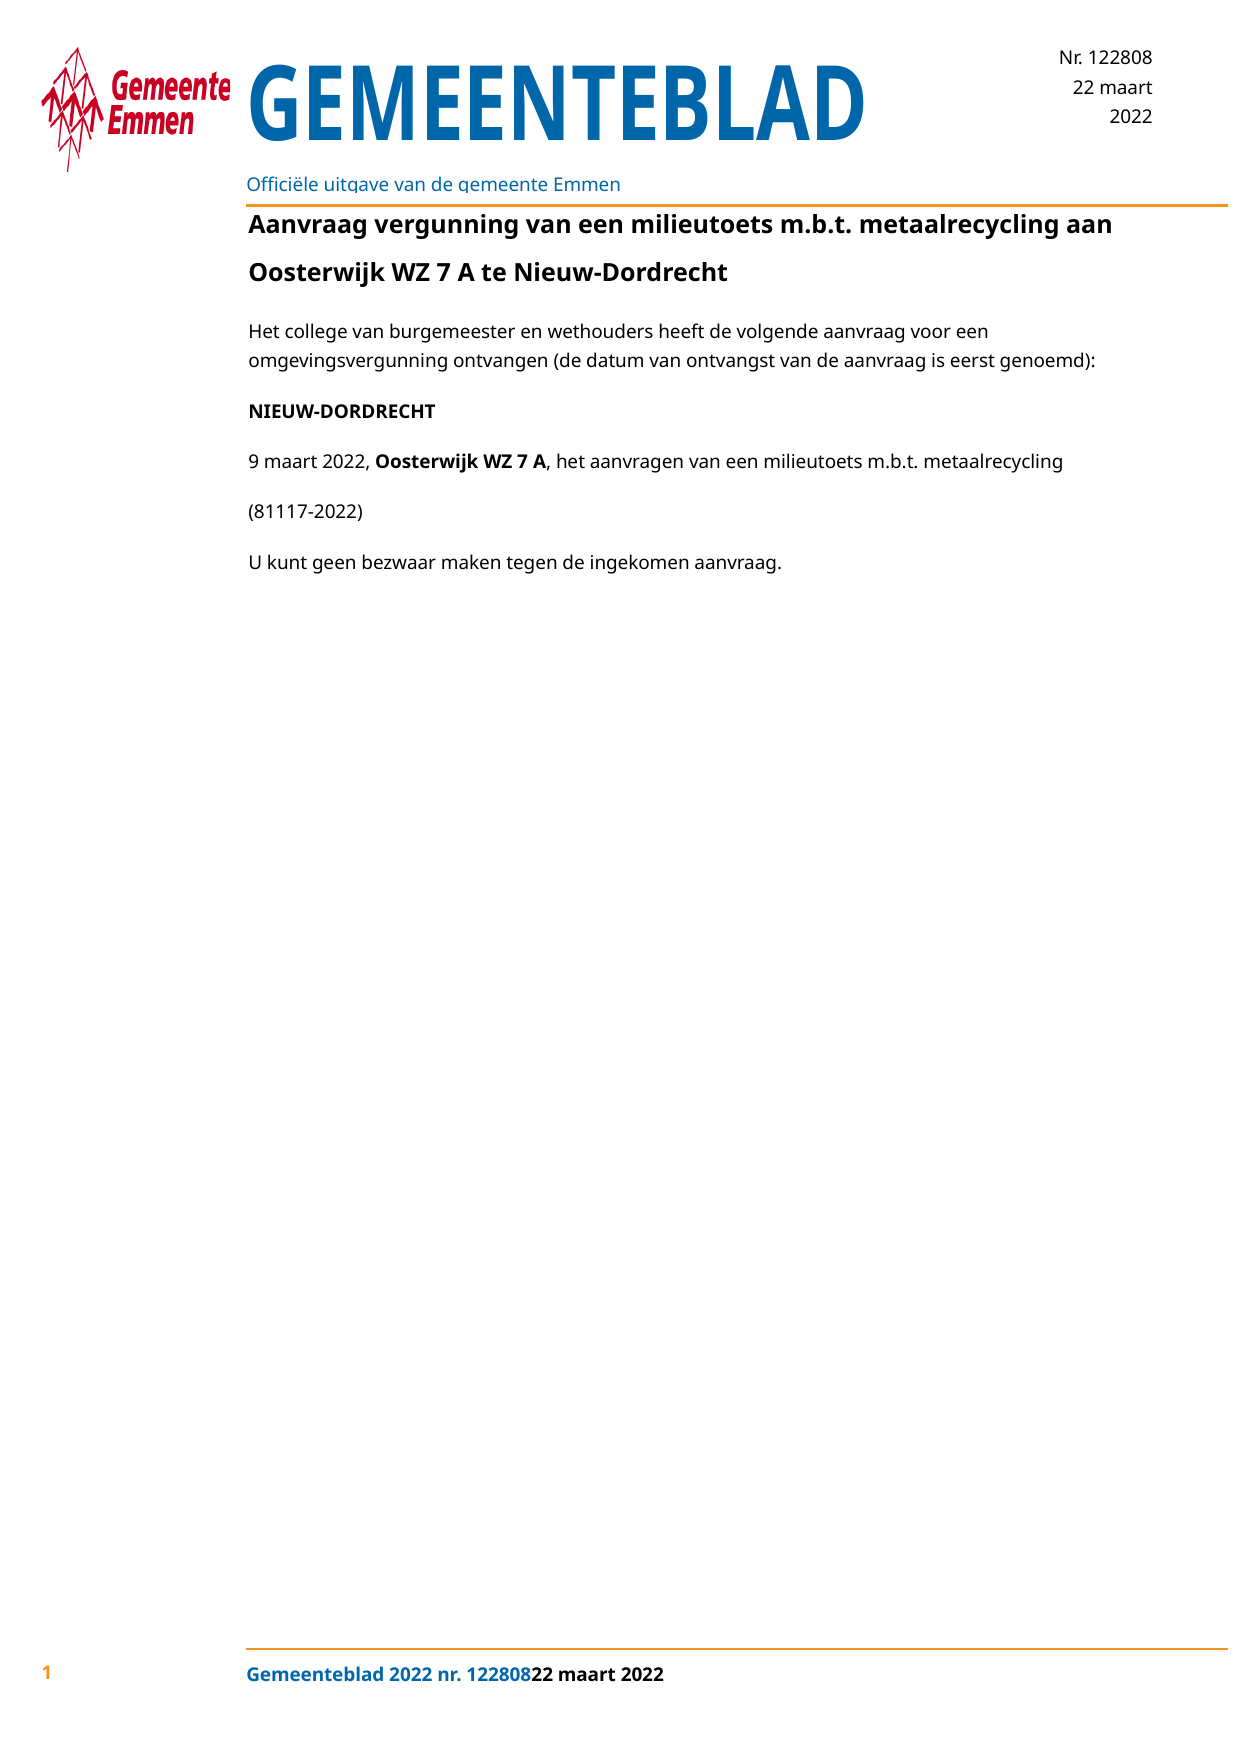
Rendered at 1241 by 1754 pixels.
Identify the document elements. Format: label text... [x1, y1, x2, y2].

text 9 maart 2022, Oosterwijk WZ 7 A, het aanvragen van een milieutoets m.b.t. metaalrecycling [248, 448, 1152, 474]
text NIEUW-DORDRECHT [248, 398, 1152, 424]
text Het college van burgemeester en wethouders heeft de volgende aanvraag voor een omgevingsvergunning ontvangen (de datum van ontvangst van de aanvraag is eerst genoemd): [248, 318, 1152, 373]
picture [41, 47, 231, 172]
text U kunt geen bezwaar maken tegen de ingekomen aanvraag. [248, 549, 1152, 575]
text Aanvraag vergunning van een milieutoets m.b.t. metaalrecycling aan Oosterwijk WZ 7 A te Nieuw-Dordrecht [248, 207, 1152, 288]
text (81117-2022) [248, 499, 1152, 524]
